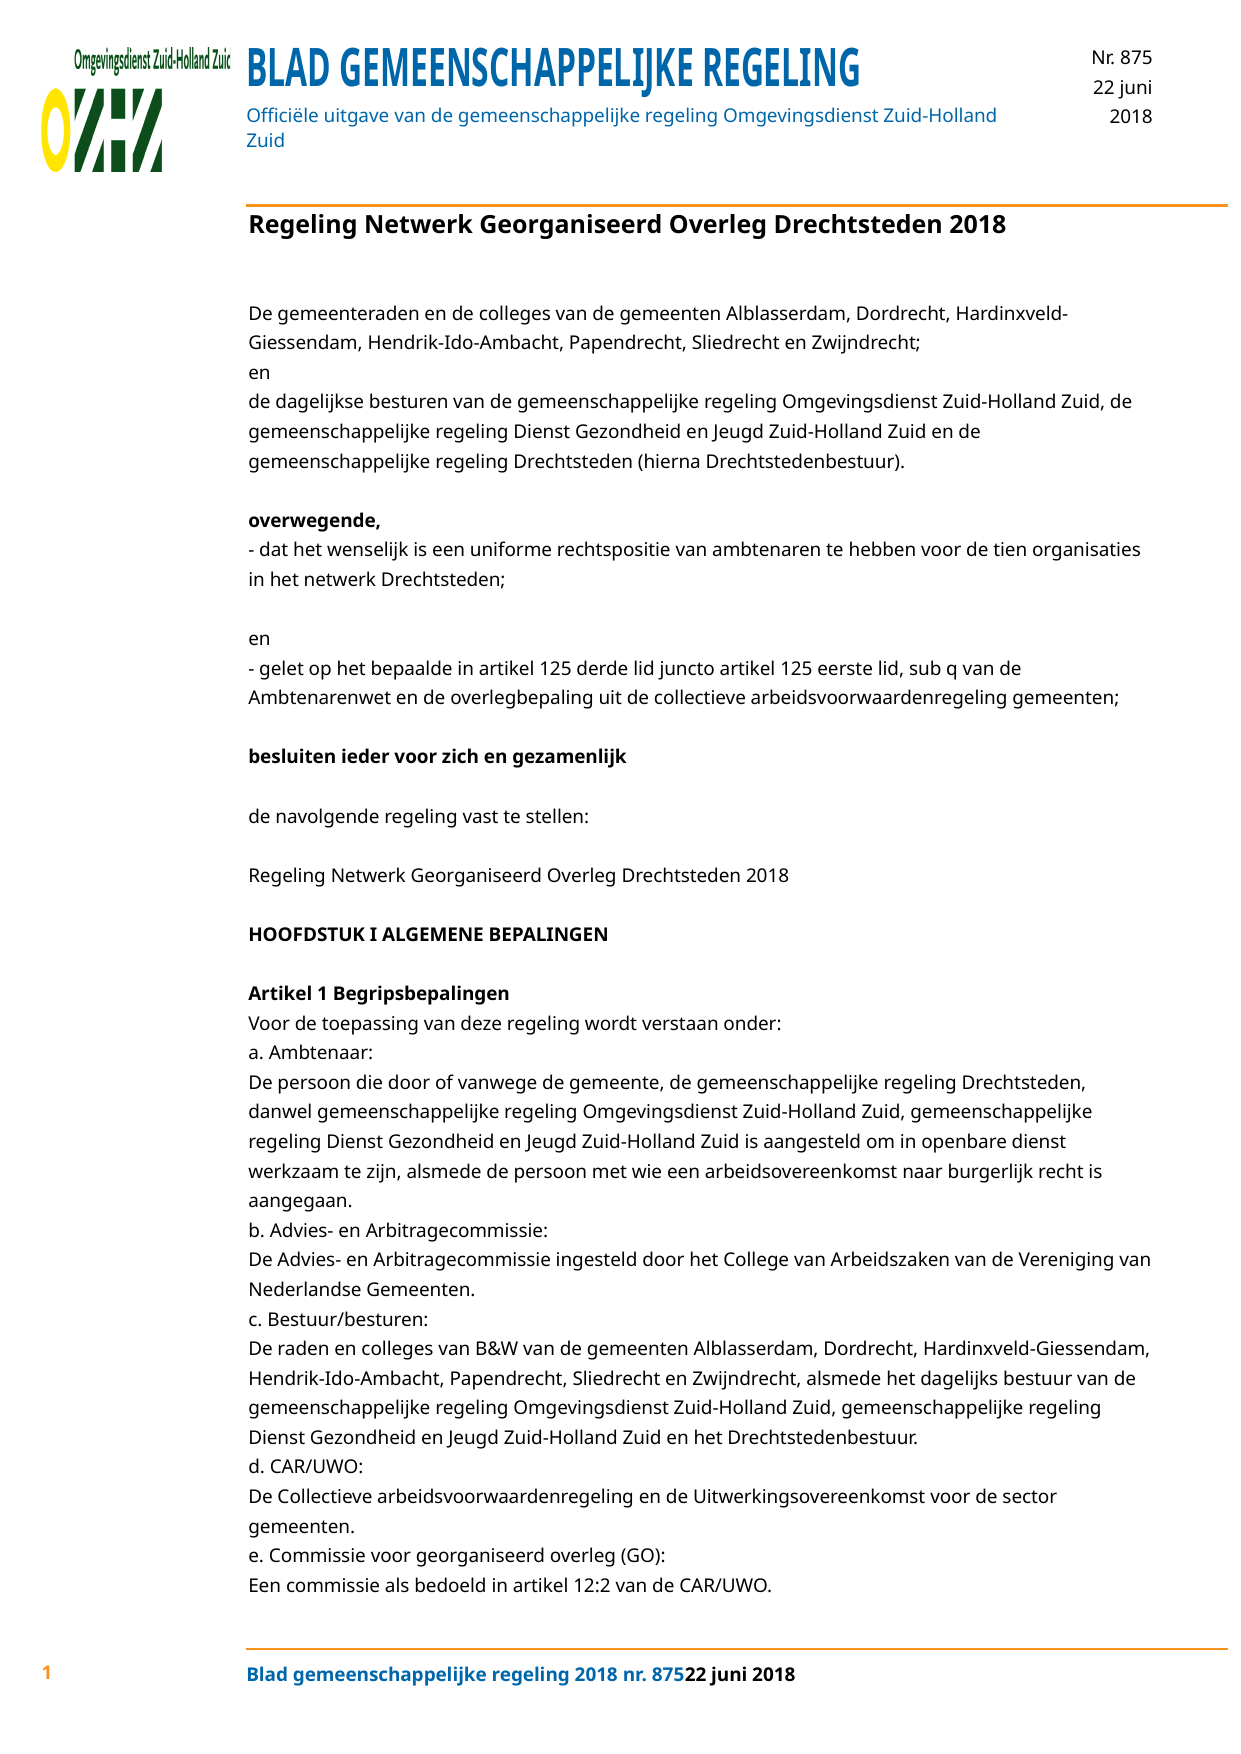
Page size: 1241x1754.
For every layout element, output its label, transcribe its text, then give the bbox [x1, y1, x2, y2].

text c. Bestuur/besturen: [248, 1306, 1152, 1331]
text Regeling Netwerk Georganiseerd Overleg Drechtsteden 2018 [248, 207, 1152, 241]
text en [248, 625, 1152, 651]
text De raden en colleges van B&W van de gemeenten Alblasserdam, Dordrecht, Hardinxveld-Giessendam, Hendrik-Ido-Ambacht, Papendrecht, Sliedrecht en Zwijndrecht, alsmede het dagelijks bestuur van de gemeenschappelijke regeling Omgevingsdienst Zuid-Holland Zuid, gemeenschappelijke regeling Dienst Gezondheid en Jeugd Zuid-Holland Zuid en het Drechtstedenbestuur. [248, 1335, 1152, 1450]
text De Collectieve arbeidsvoorwaardenregeling en de Uitwerkingsovereenkomst voor de sector gemeenten. [248, 1483, 1152, 1538]
text e. Commissie voor georganiseerd overleg (GO): [248, 1542, 1152, 1568]
text a. Ambtenaar: [248, 1039, 1152, 1065]
text b. Advies- en Arbitragecommissie: [248, 1217, 1152, 1243]
text d. CAR/UWO: [248, 1454, 1152, 1479]
text de navolgende regeling vast te stellen: [248, 803, 1152, 828]
text de dagelijkse besturen van de gemeenschappelijke regeling Omgevingsdienst Zuid-Holland Zuid, de gemeenschappelijke regeling Dienst Gezondheid en Jeugd Zuid-Holland Zuid en de gemeenschappelijke regeling Drechtsteden (hierna Drechtstedenbestuur). [248, 389, 1152, 473]
text Een commissie als bedoeld in artikel 12:2 van de CAR/UWO. [248, 1572, 1152, 1598]
text en [248, 359, 1152, 385]
text overwegende, [248, 507, 1152, 533]
text HOOFDSTUK I ALGEMENE BEPALINGEN [248, 921, 1152, 947]
text Voor de toepassing van deze regeling wordt verstaan onder: [248, 1010, 1152, 1036]
text Regeling Netwerk Georganiseerd Overleg Drechtsteden 2018 [248, 862, 1152, 888]
text - gelet op het bepaalde in artikel 125 derde lid juncto artikel 125 eerste lid, sub q van de Ambtenarenwet en de overlegbepaling uit de collectieve arbeidsvoorwaardenregeling gemeenten; [248, 655, 1152, 710]
text - dat het wenselijk is een uniforme rechtspositie van ambtenaren te hebben voor de tien organisaties in het netwerk Drechtsteden; [248, 537, 1152, 592]
text De persoon die door of vanwege de gemeente, de gemeenschappelijke regeling Drechtsteden, danwel gemeenschappelijke regeling Omgevingsdienst Zuid-Holland Zuid, gemeenschappelijke regeling Dienst Gezondheid en Jeugd Zuid-Holland Zuid is aangesteld om in openbare dienst werkzaam te zijn, alsmede de persoon met wie een arbeidsovereenkomst naar burgerlijk recht is aangegaan. [248, 1069, 1152, 1213]
text besluiten ieder voor zich en gezamenlijk [248, 744, 1152, 769]
text De Advies- en Arbitragecommissie ingesteld door het College van Arbeidszaken van de Vereniging van Nederlandse Gemeenten. [248, 1247, 1152, 1302]
picture [41, 47, 231, 172]
text De gemeenteraden en de colleges van de gemeenten Alblasserdam, Dordrecht, Hardinxveld-Giessendam, Hendrik-Ido-Ambacht, Papendrecht, Sliedrecht en Zwijndrecht; [248, 300, 1152, 355]
text Artikel 1 Begripsbepalingen [248, 980, 1152, 1006]
